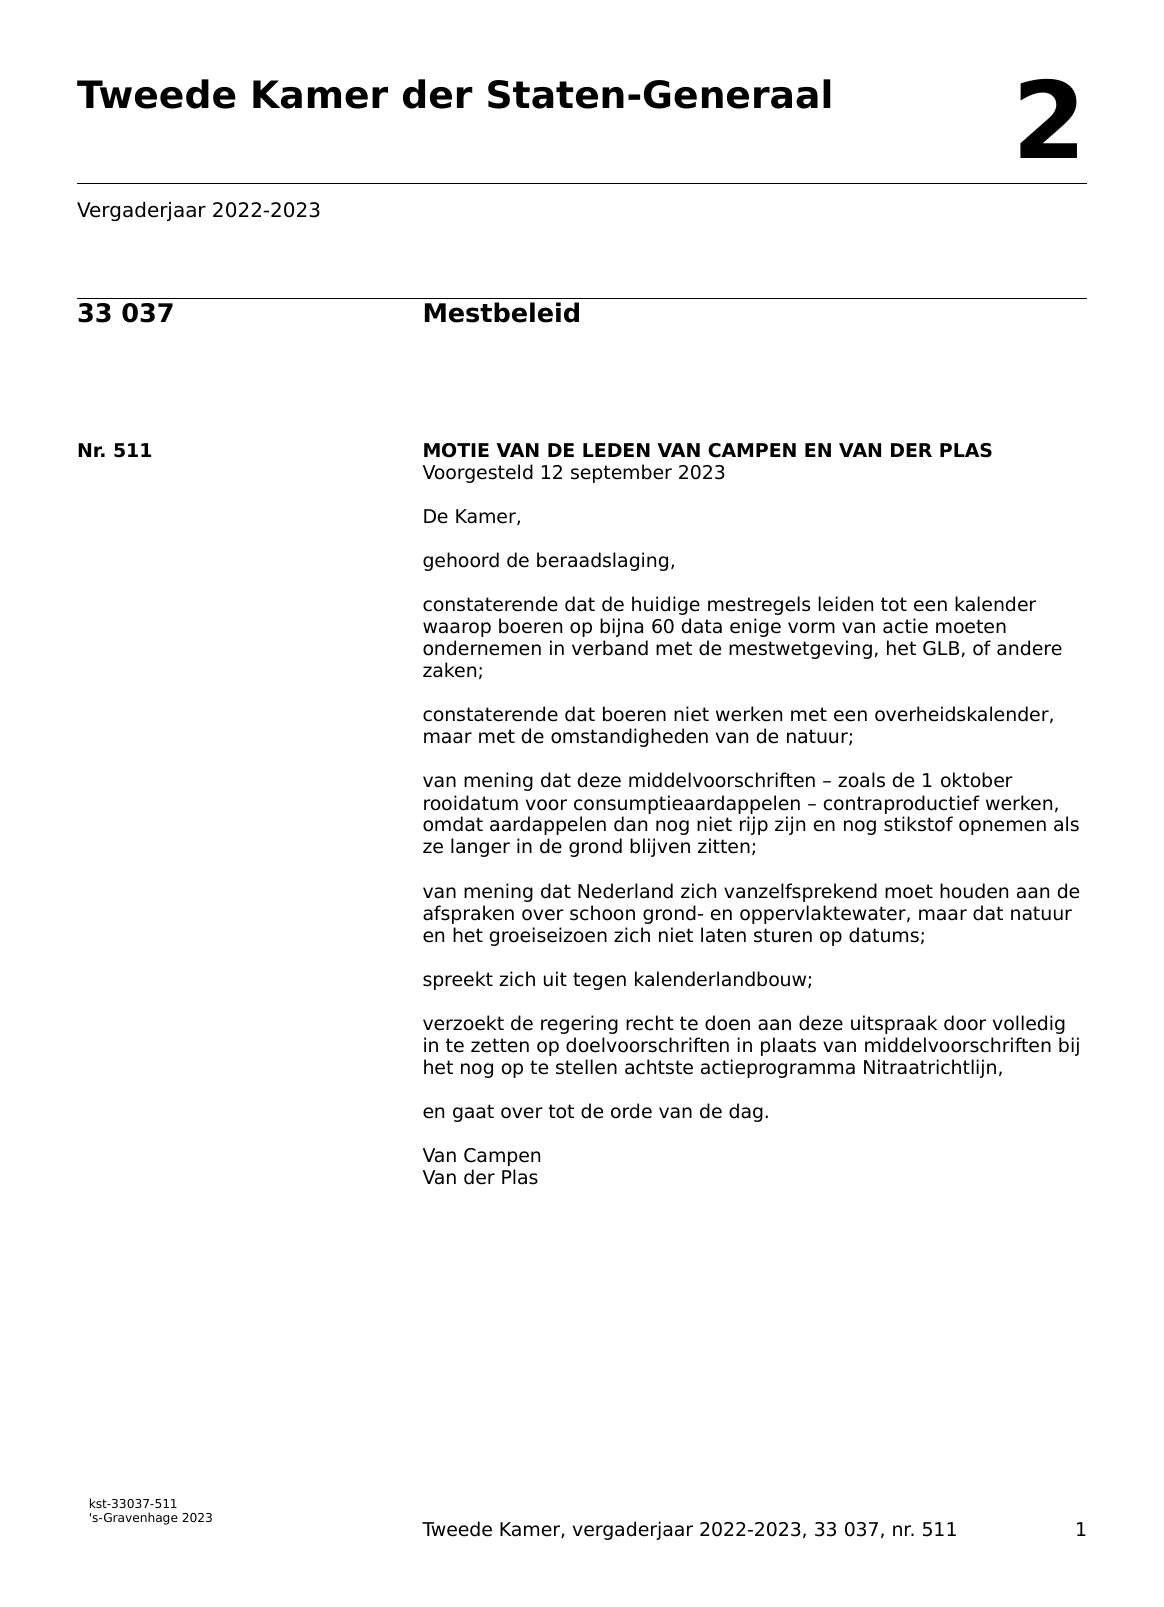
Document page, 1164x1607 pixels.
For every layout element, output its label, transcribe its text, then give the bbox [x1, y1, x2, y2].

text constaterende dat boeren niet werken met een overheidskalender, maar met de omstandigheden van de natuur; [422, 704, 1087, 748]
table_header 2 [886, 59, 1087, 183]
subtitle 33 037 Mestbeleid [77, 299, 1087, 329]
subtitle Nr. 511 MOTIE VAN DE LEDEN VAN CAMPEN EN VAN DER PLAS [77, 440, 1087, 462]
text gehoord de beraadslaging, [422, 550, 1087, 572]
text De Kamer, [422, 506, 1087, 528]
text en gaat over tot de orde van de dag. [422, 1101, 1087, 1123]
text 's-Gravenhage 2023 [88, 1511, 323, 1525]
text spreekt zich uit tegen kalenderlandbouw; [422, 969, 1087, 991]
table_header Tweede Kamer der Staten-Generaal [77, 59, 886, 183]
text Voorgesteld 12 september 2023 [422, 462, 1087, 484]
text Van Campen [422, 1145, 1087, 1167]
text van mening dat deze middelvoorschriften – zoals de 1 oktober rooidatum voor consumptieaardappelen – contraproductief werken, omdat aardappelen dan nog niet rijp zijn en nog stikstof opnemen als ze langer in de grond blijven zitten; [422, 770, 1087, 858]
text verzoekt de regering recht te doen aan deze uitspraak door volledig in te zetten op doelvoorschriften in plaats van middelvoorschriften bij het nog op te stellen achtste actieprogramma Nitraatrichtlijn, [422, 1013, 1087, 1079]
text van mening dat Nederland zich vanzelfsprekend moet houden aan de afspraken over schoon grond- en oppervlaktewater, maar dat natuur en het groeiseizoen zich niet laten sturen op datums; [422, 881, 1087, 946]
text Van der Plas [422, 1167, 1087, 1189]
text constaterende dat de huidige mestregels leiden tot een kalender waarop boeren op bijna 60 data enige vorm van actie moeten ondernemen in verband met de mestwetgeving, het GLB, of andere zaken; [422, 594, 1087, 682]
table_cell Vergaderjaar 2022-2023 [77, 184, 1087, 298]
text kst-33037-511 [88, 1497, 323, 1511]
